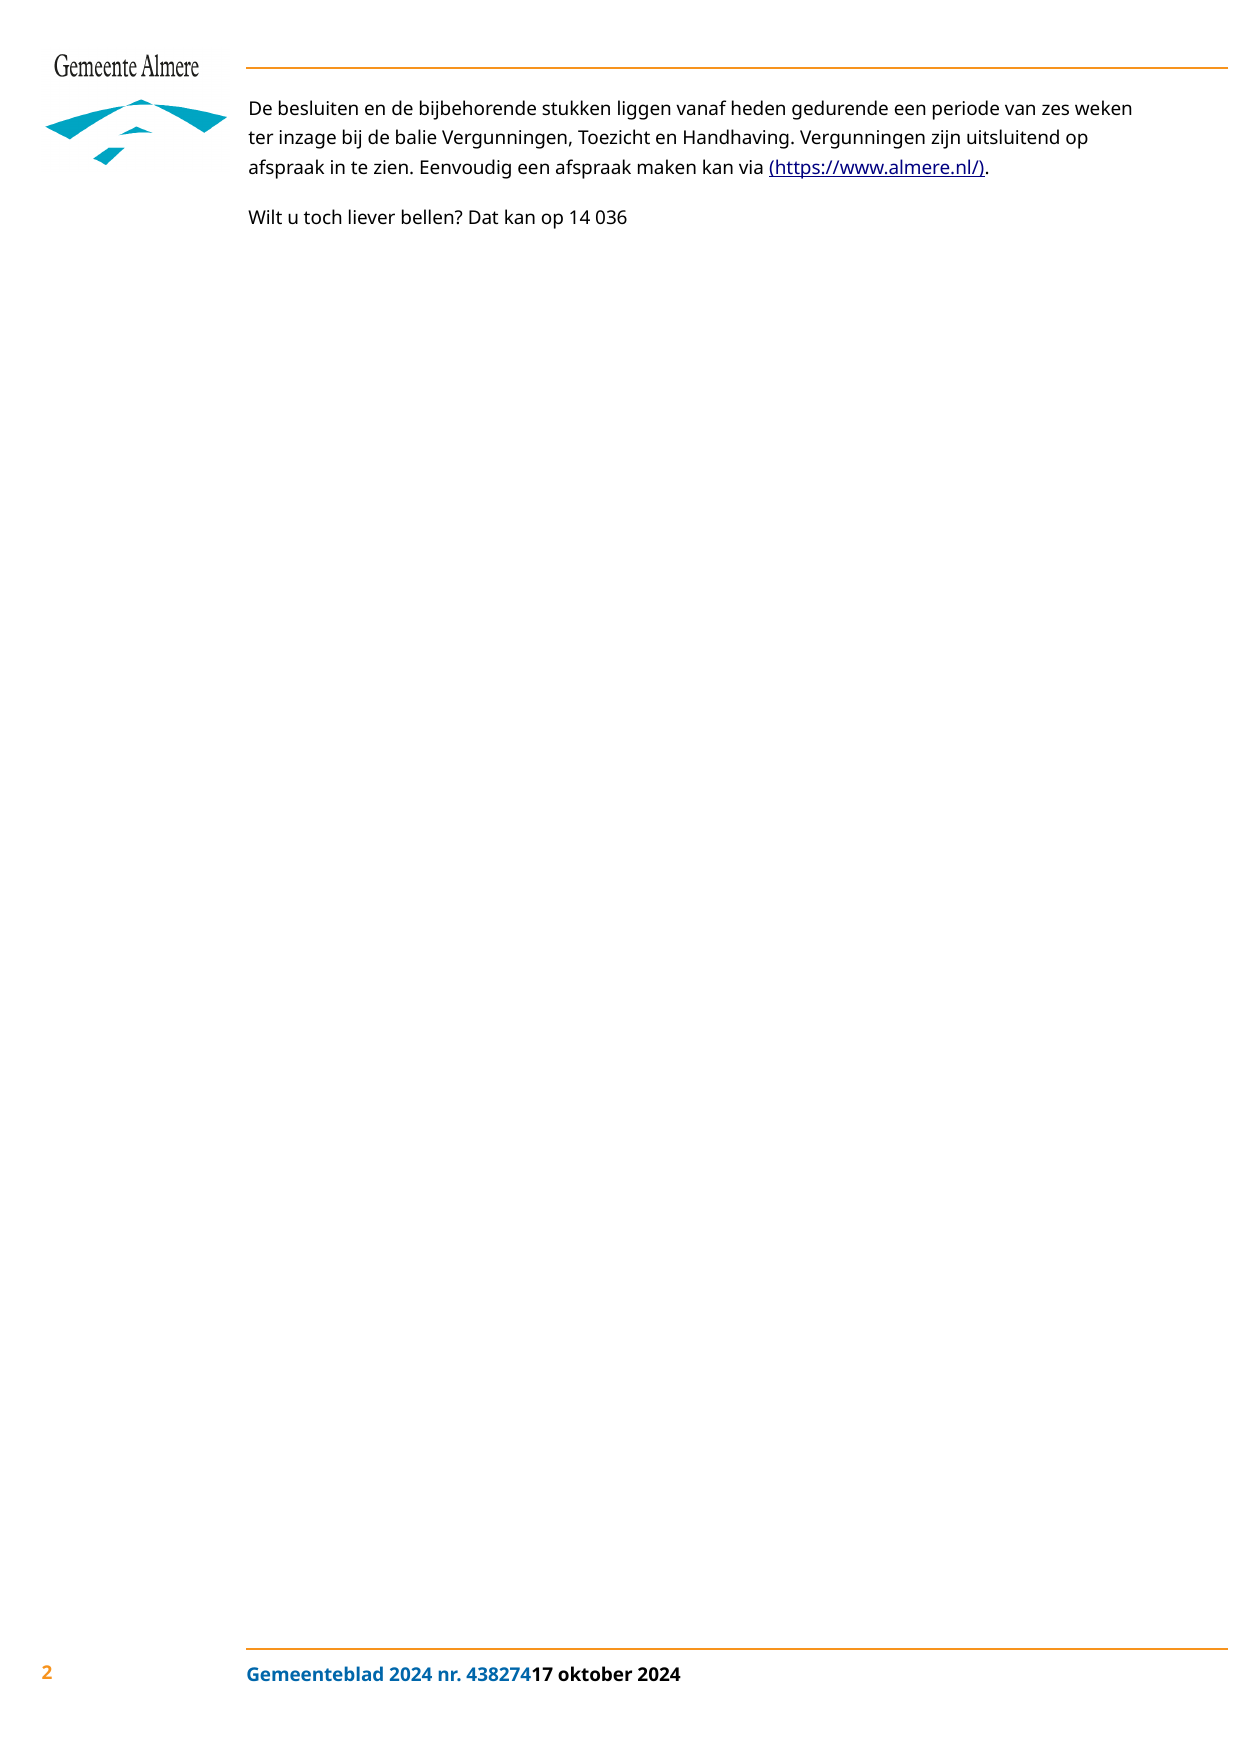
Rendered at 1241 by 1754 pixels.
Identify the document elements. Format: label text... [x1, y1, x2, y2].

text Wilt u toch liever bellen? Dat kan op 14 036 [248, 204, 1152, 230]
picture [41, 47, 231, 172]
text De besluiten en de bijbehorende stukken liggen vanaf heden gedurende een periode van zes weken ter inzage bij de balie Vergunningen, Toezicht en Handhaving. Vergunningen zijn uitsluitend op afspraak in te zien. Eenvoudig een afspraak maken kan via (https://www.almere.nl/). [248, 95, 1152, 180]
